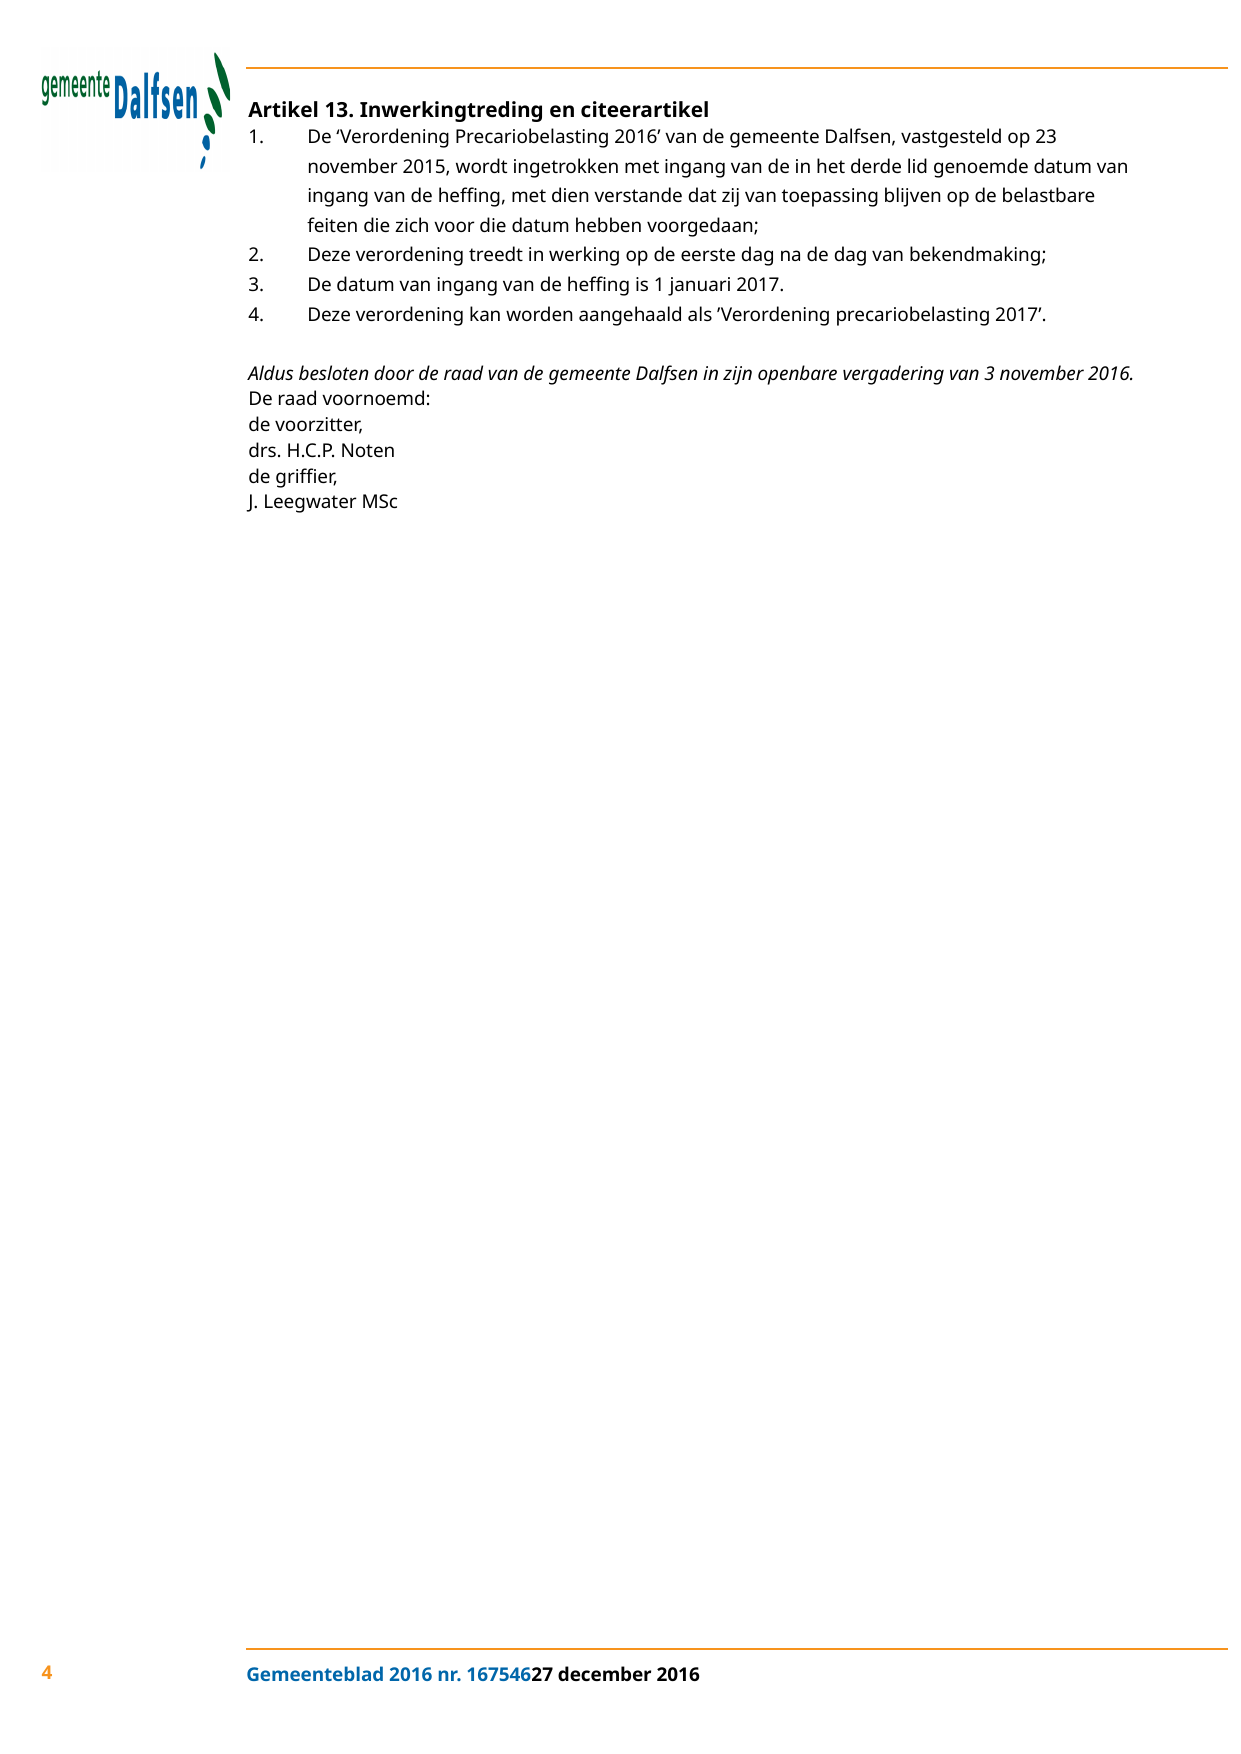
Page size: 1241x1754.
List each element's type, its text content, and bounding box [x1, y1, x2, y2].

picture [41, 47, 231, 172]
list Deze verordening kan worden aangehaald als ’Verordening precariobelasting 2017’. [248, 301, 1152, 326]
list De datum van ingang van de heffing is 1 januari 2017. [248, 271, 1152, 297]
text J. Leegwater MSc [248, 488, 1152, 514]
text de griffier, [248, 463, 1152, 488]
text Aldus besloten door de raad van de gemeente Dalfsen in zijn openbare vergadering van 3 november 2016. [248, 360, 1152, 386]
list Deze verordening treedt in werking op de eerste dag na de dag van bekendmaking; [248, 242, 1152, 267]
text De raad voornoemd: [248, 386, 1152, 411]
list De ‘Verordening Precariobelasting 2016’ van de gemeente Dalfsen, vastgesteld op 23 november 2015, wordt ingetrokken met ingang van de in het derde lid genoemde datum van ingang van de heffing, met dien verstande dat zij van toepassing blijven op de belastbare feiten die zich voor die datum hebben voorgedaan; [248, 123, 1152, 238]
text de voorzitter, [248, 411, 1152, 437]
text drs. H.C.P. Noten [248, 437, 1152, 463]
text Artikel 13. Inwerkingtreding en citeerartikel [248, 95, 1152, 123]
